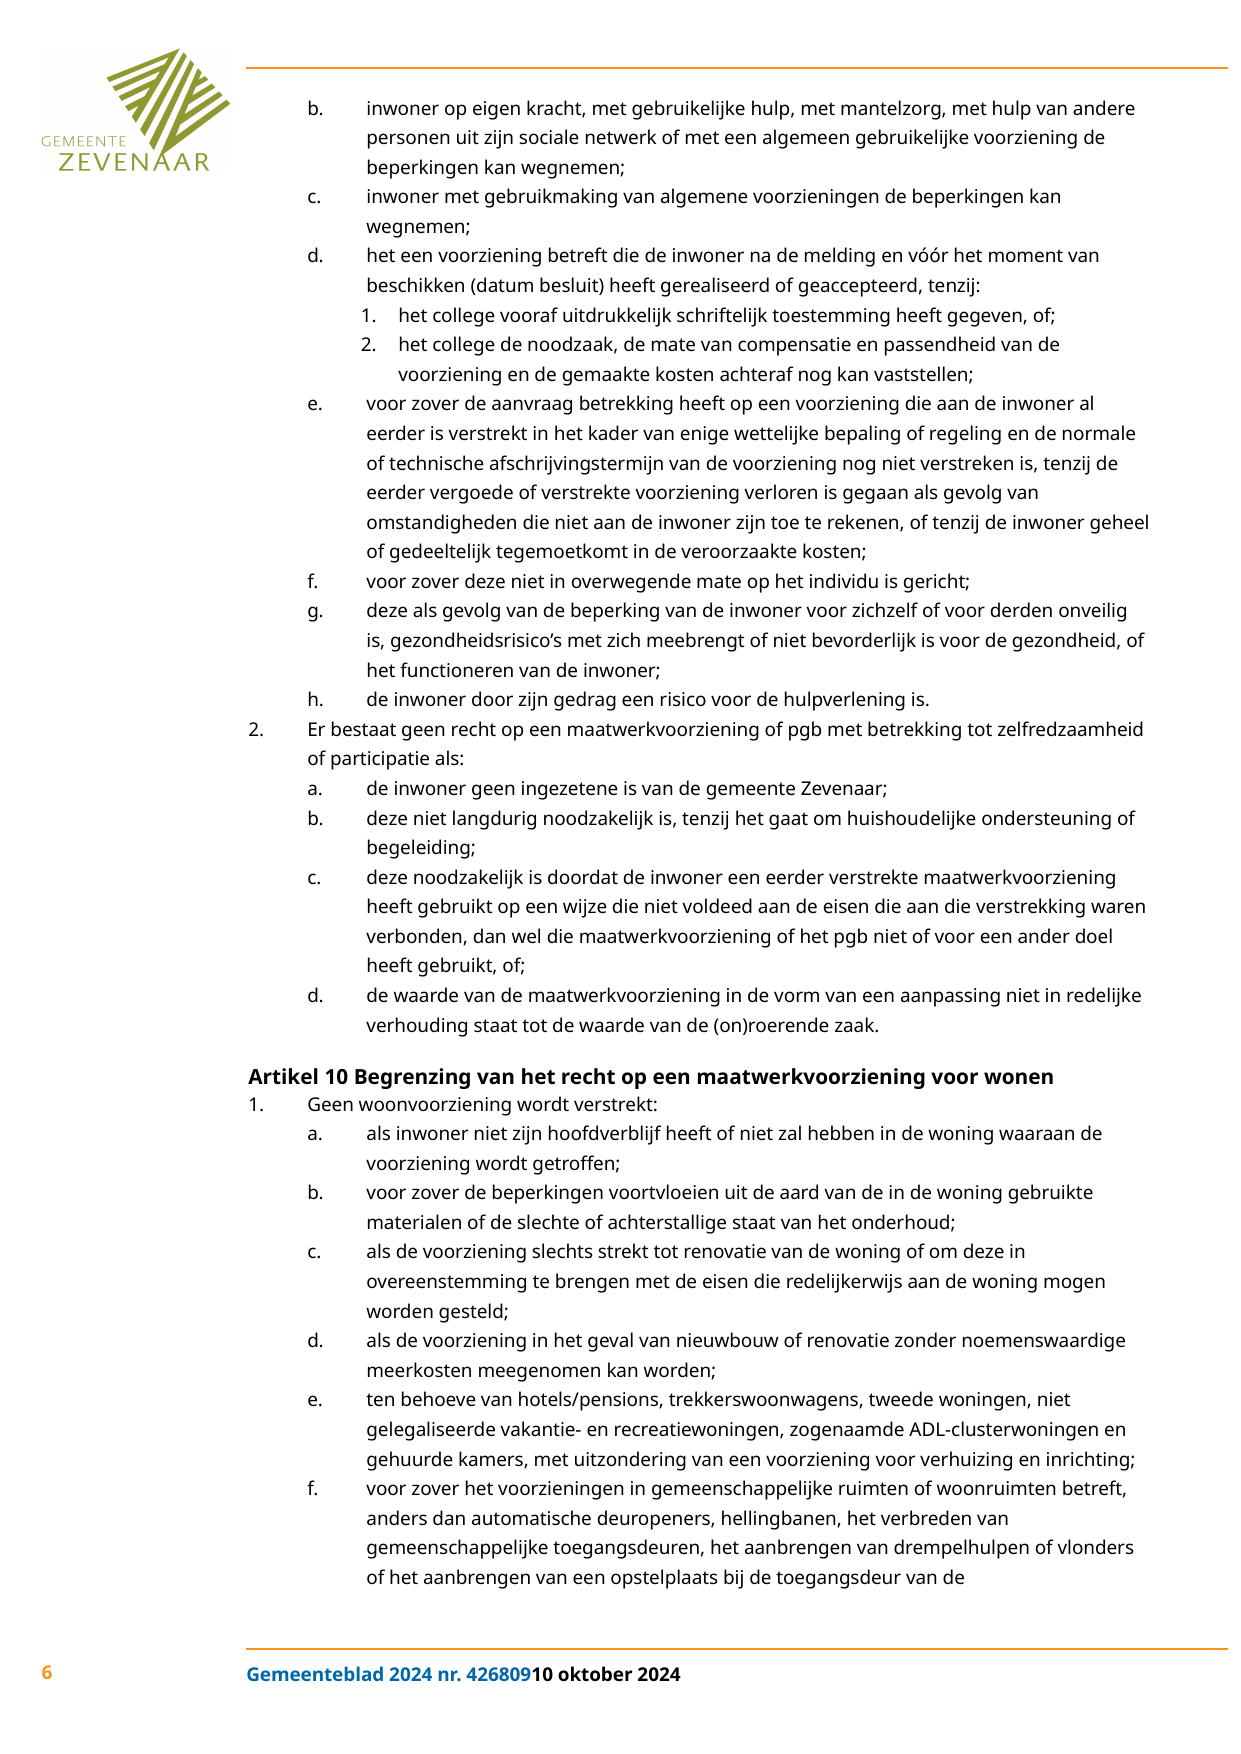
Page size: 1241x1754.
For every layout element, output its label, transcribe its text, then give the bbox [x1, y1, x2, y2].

list de inwoner door zijn gedrag een risico voor de hulpverlening is. [307, 686, 1152, 712]
list deze als gevolg van de beperking van de inwoner voor zichzelf of voor derden onveilig is, gezondheidsrisico’s met zich meebrengt of niet bevorderlijk is voor de gezondheid, of het functioneren van de inwoner; [307, 598, 1152, 683]
list als de voorziening in het geval van nieuwbouw of renovatie zonder noemenswaardige meerkosten meegenomen kan worden; [307, 1327, 1152, 1383]
list het college de noodzaak, de mate van compensatie en passendheid van de voorziening en de gemaakte kosten achteraf nog kan vaststellen; [361, 331, 1152, 387]
list Geen woonvoorziening wordt verstrekt: [248, 1091, 1152, 1116]
list voor zover de aanvraag betrekking heeft op een voorziening die aan de inwoner al eerder is verstrekt in het kader van enige wettelijke bepaling of regeling en de normale of technische afschrijvingstermijn van de voorziening nog niet verstreken is, tenzij de eerder vergoede of verstrekte voorziening verloren is gegaan als gevolg van omstandigheden die niet aan de inwoner zijn toe te rekenen, of tenzij de inwoner geheel of gedeeltelijk tegemoetkomt in de veroorzaakte kosten; [307, 391, 1152, 564]
list als de voorziening slechts strekt tot renovatie van de woning of om deze in overeenstemming te brengen met de eisen die redelijkerwijs aan de woning mogen worden gesteld; [307, 1239, 1152, 1323]
list deze noodzakelijk is doordat de inwoner een eerder verstrekte maatwerkvoorziening heeft gebruikt op een wijze die niet voldeed aan de eisen die aan die verstrekking waren verbonden, dan wel die maatwerkvoorziening of het pgb niet of voor een ander doel heeft gebruikt, of; [307, 864, 1152, 978]
list deze niet langdurig noodzakelijk is, tenzij het gaat om huishoudelijke ondersteuning of begeleiding; [307, 805, 1152, 860]
list voor zover de beperkingen voortvloeien uit de aard van de in de woning gebruikte materialen of de slechte of achterstallige staat van het onderhoud; [307, 1179, 1152, 1235]
text Artikel 10 Begrenzing van het recht op een maatwerkvoorziening voor wonen [248, 1062, 1152, 1091]
list voor zover het voorzieningen in gemeenschappelijke ruimten of woonruimten betreft, anders dan automatische deuropeners, hellingbanen, het verbreden van gemeenschappelijke toegangsdeuren, het aanbrengen van drempelhulpen of vlonders of het aanbrengen van een opstelplaats bij de toegangsdeur van de [307, 1475, 1152, 1590]
list Er bestaat geen recht op een maatwerkvoorziening of pgb met betrekking tot zelfredzaamheid of participatie als: [248, 716, 1152, 771]
list als inwoner niet zijn hoofdverblijf heeft of niet zal hebben in de woning waaraan de voorziening wordt getroffen; [307, 1120, 1152, 1176]
list voor zover deze niet in overwegende mate op het individu is gericht; [307, 568, 1152, 594]
list inwoner op eigen kracht, met gebruikelijke hulp, met mantelzorg, met hulp van andere personen uit zijn sociale netwerk of met een algemeen gebruikelijke voorziening de beperkingen kan wegnemen; [307, 95, 1152, 180]
list inwoner met gebruikmaking van algemene voorzieningen de beperkingen kan wegnemen; [307, 183, 1152, 239]
list de waarde van de maatwerkvoorziening in de vorm van een aanpassing niet in redelijke verhouding staat tot de waarde van de (on)roerende zaak. [307, 982, 1152, 1038]
list het een voorziening betreft die de inwoner na de melding en vóór het moment van beschikken (datum besluit) heeft gerealiseerd of geaccepteerd, tenzij: [307, 243, 1152, 298]
picture [41, 47, 231, 172]
list ten behoeve van hotels/pensions, trekkerswoonwagens, tweede woningen, niet gelegaliseerde vakantie- en recreatiewoningen, zogenaamde ADL-clusterwoningen en gehuurde kamers, met uitzondering van een voorziening voor verhuizing en inrichting; [307, 1387, 1152, 1471]
list het college vooraf uitdrukkelijk schriftelijk toestemming heeft gegeven, of; [361, 302, 1152, 328]
list de inwoner geen ingezetene is van de gemeente Zevenaar; [307, 775, 1152, 801]
